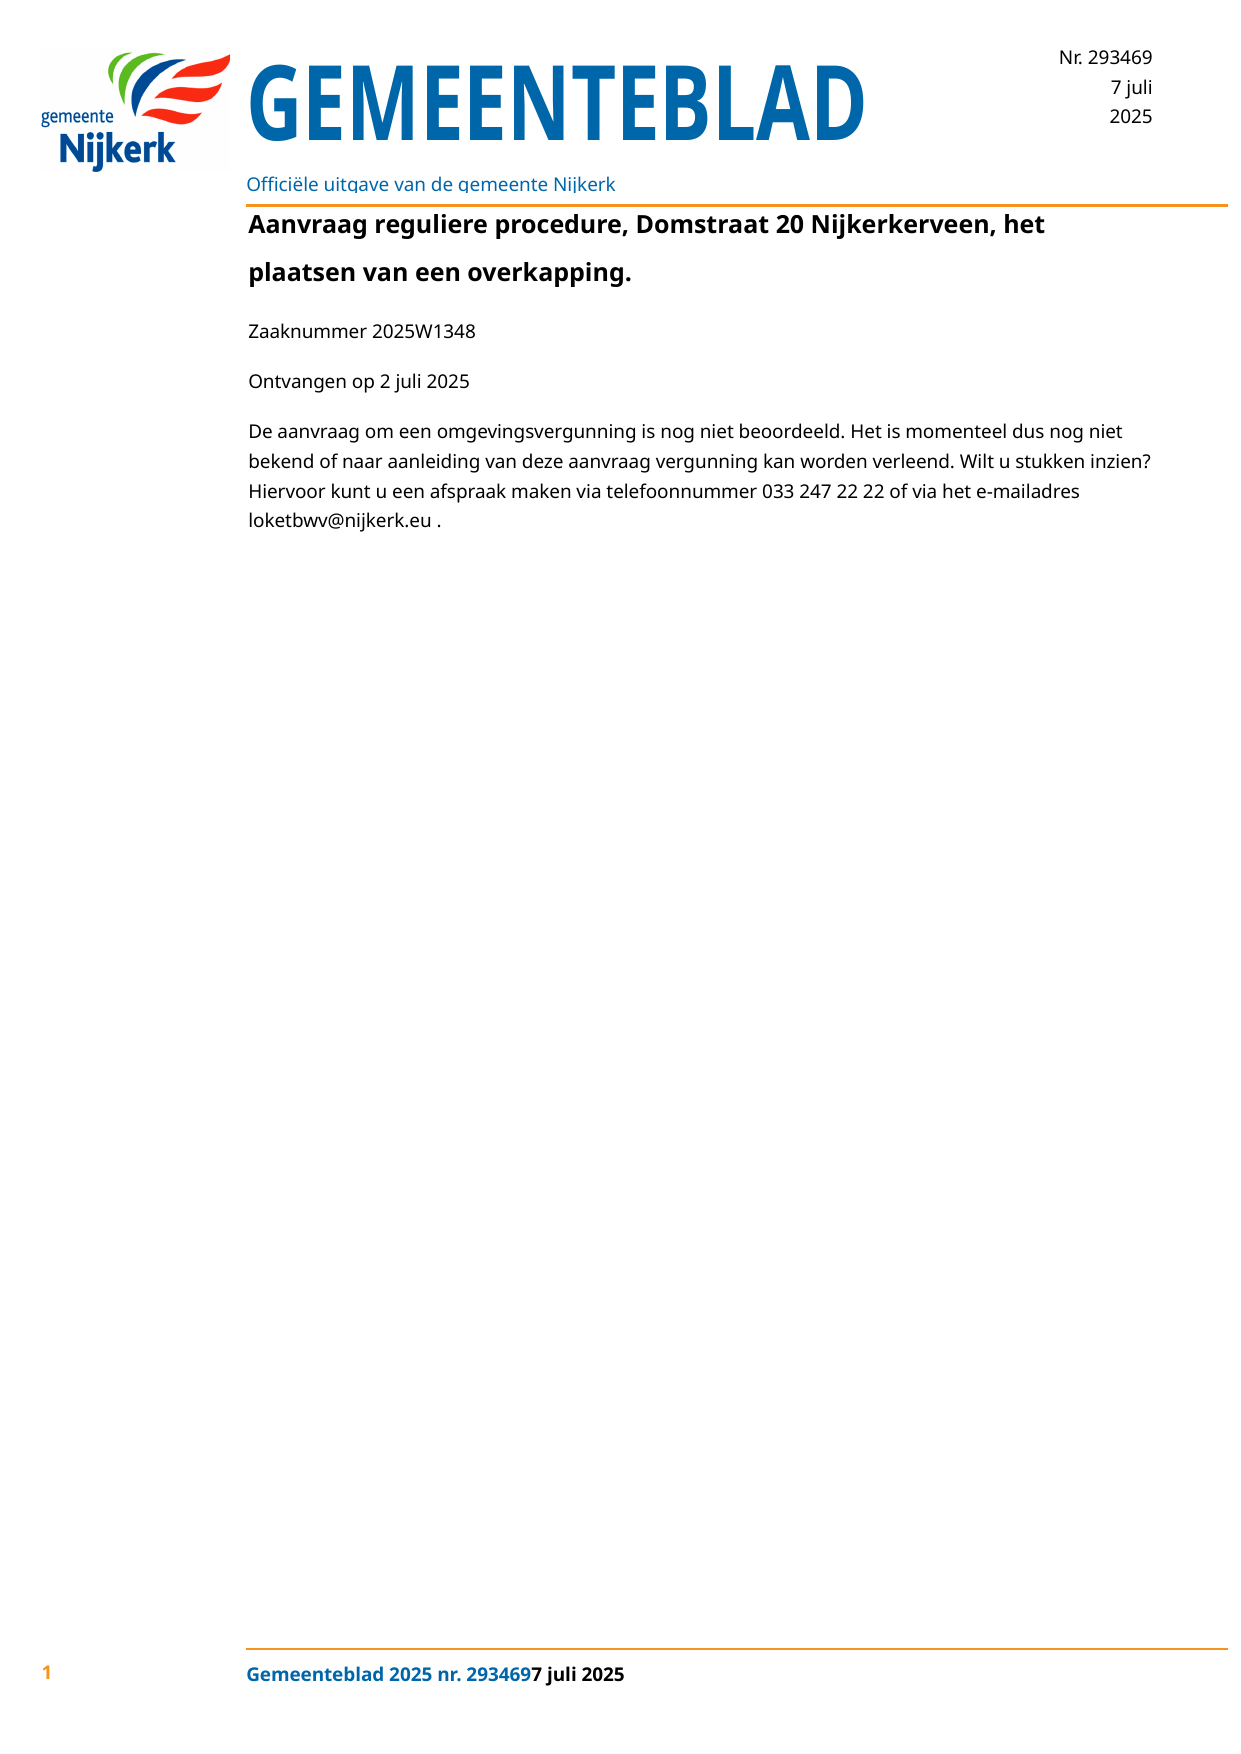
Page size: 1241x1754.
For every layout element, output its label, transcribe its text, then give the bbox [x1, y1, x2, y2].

text Zaaknummer 2025W1348 [248, 318, 1152, 344]
picture [41, 47, 231, 172]
text Aanvraag reguliere procedure, Domstraat 20 Nijkerkerveen, het plaatsen van een overkapping. [248, 207, 1152, 288]
text Ontvangen op 2 juli 2025 [248, 368, 1152, 394]
text De aanvraag om een omgevingsvergunning is nog niet beoordeeld. Het is momenteel dus nog niet bekend of naar aanleiding van deze aanvraag vergunning kan worden verleend. Wilt u stukken inzien? Hiervoor kunt u een afspraak maken via telefoonnummer 033 247 22 22 of via het e-mailadres loketbwv@nijkerk.eu . [248, 419, 1152, 533]
